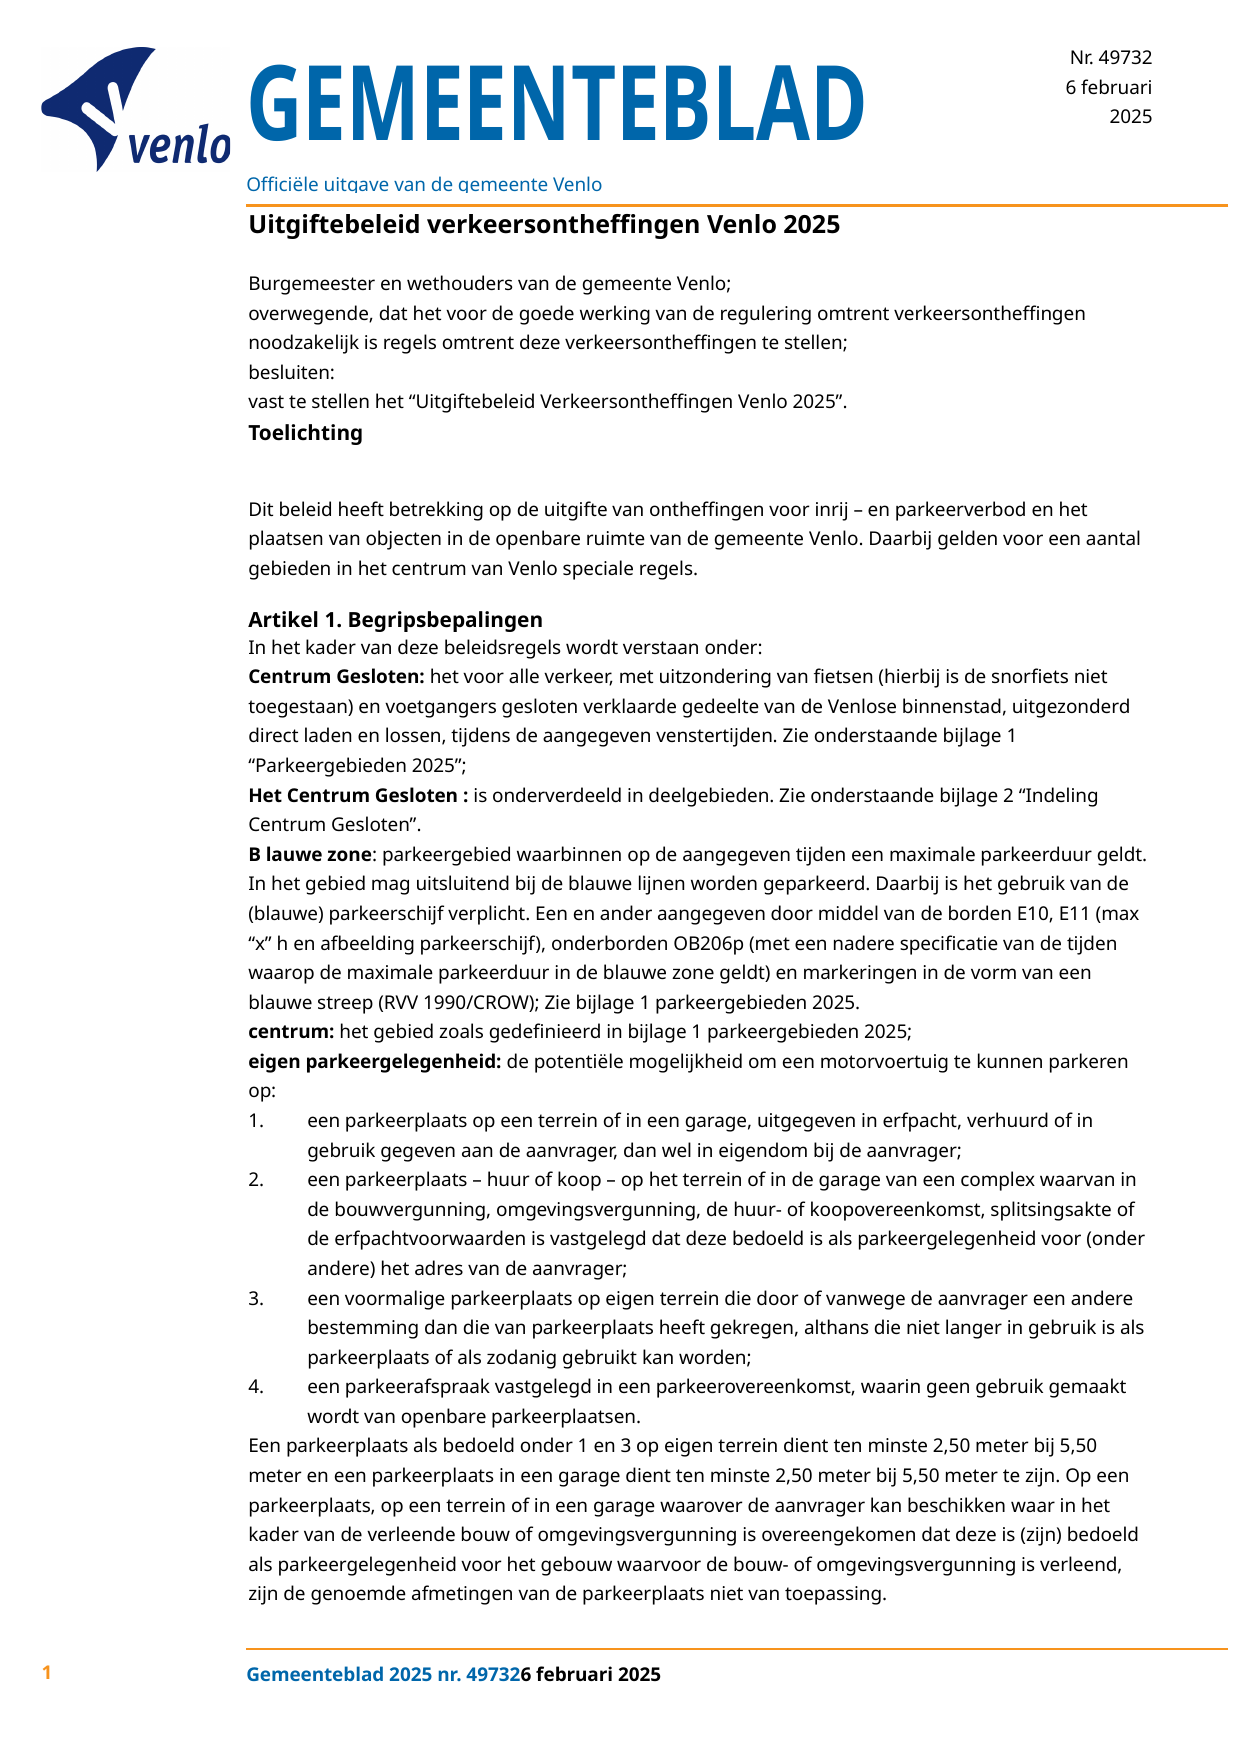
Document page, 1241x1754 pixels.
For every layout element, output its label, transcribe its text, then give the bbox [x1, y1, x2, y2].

text B lauwe zone: parkeergebied waarbinnen op de aangegeven tijden een maximale parkeerduur geldt. In het gebied mag uitsluitend bij de blauwe lijnen worden geparkeerd. Daarbij is het gebruik van de (blauwe) parkeerschijf verplicht. Een en ander aangegeven door middel van de borden E10, E11 (max “x” h en afbeelding parkeerschijf), onderborden OB206p (met een nadere specificatie van de tijden waarop de maximale parkeerduur in de blauwe zone geldt) en markeringen in de vorm van een blauwe streep (RVV 1990/CROW); Zie bijlage 1 parkeergebieden 2025. [248, 841, 1152, 1015]
list een parkeerafspraak vastgelegd in een parkeerovereenkomst, waarin geen gebruik gemaakt wordt van openbare parkeerplaatsen. [248, 1373, 1152, 1429]
text vast te stellen het “Uitgiftebeleid Verkeersontheffingen Venlo 2025”. [248, 389, 1152, 414]
text overwegende, dat het voor de goede werking van de regulering omtrent verkeersontheffingen noodzakelijk is regels omtrent deze verkeersontheffingen te stellen; [248, 300, 1152, 355]
text In het kader van deze beleidsregels wordt verstaan onder: [248, 634, 1152, 660]
list een parkeerplaats – huur of koop – op het terrein of in de garage van een complex waarvan in de bouwvergunning, omgevingsvergunning, de huur- of koopovereenkomst, splitsingsakte of de erfpachtvoorwaarden is vastgelegd dat deze bedoeld is als parkeergelegenheid voor (onder andere) het adres van de aanvrager; [248, 1166, 1152, 1281]
text eigen parkeergelegenheid: de potentiële mogelijkheid om een motorvoertuig te kunnen parkeren op: [248, 1048, 1152, 1103]
text Uitgiftebeleid verkeersontheffingen Venlo 2025 [248, 207, 1152, 241]
text Burgemeester en wethouders van de gemeente Venlo; [248, 270, 1152, 296]
text Centrum Gesloten: het voor alle verkeer, met uitzondering van fietsen (hierbij is de snorfiets niet toegestaan) en voetgangers gesloten verklaarde gedeelte van de Venlose binnenstad, uitgezonderd direct laden en lossen, tijdens de aangegeven venstertijden. Zie onderstaande bijlage 1 “Parkeergebieden 2025”; [248, 663, 1152, 778]
text centrum: het gebied zoals gedefinieerd in bijlage 1 parkeergebieden 2025; [248, 1018, 1152, 1044]
list een voormalige parkeerplaats op eigen terrein die door of vanwege de aanvrager een andere bestemming dan die van parkeerplaats heeft gekregen, althans die niet langer in gebruik is als parkeerplaats of als zodanig gebruikt kan worden; [248, 1285, 1152, 1370]
text Toelichting [248, 418, 1152, 447]
text Een parkeerplaats als bedoeld onder 1 en 3 op eigen terrein dient ten minste 2,50 meter bij 5,50 meter en een parkeerplaats in een garage dient ten minste 2,50 meter bij 5,50 meter te zijn. Op een parkeerplaats, op een terrein of in een garage waarover de aanvrager kan beschikken waar in het kader van de verleende bouw of omgevingsvergunning is overeengekomen dat deze is (zijn) bedoeld als parkeergelegenheid voor het gebouw waarvoor de bouw- of omgevingsvergunning is verleend, zijn de genoemde afmetingen van de parkeerplaats niet van toepassing. [248, 1433, 1152, 1606]
text Dit beleid heeft betrekking op de uitgifte van ontheffingen voor inrij – en parkeerverbod en het plaatsen van objecten in de openbare ruimte van de gemeente Venlo. Daarbij gelden voor een aantal gebieden in het centrum van Venlo speciale regels. [248, 496, 1152, 581]
text Artikel 1. Begripsbepalingen [248, 606, 1152, 634]
text besluiten: [248, 359, 1152, 385]
text Het Centrum Gesloten : is onderverdeeld in deelgebieden. Zie onderstaande bijlage 2 “Indeling Centrum Gesloten”. [248, 782, 1152, 837]
picture [41, 47, 231, 172]
list een parkeerplaats op een terrein of in een garage, uitgegeven in erfpacht, verhuurd of in gebruik gegeven aan de aanvrager, dan wel in eigendom bij de aanvrager; [248, 1107, 1152, 1163]
